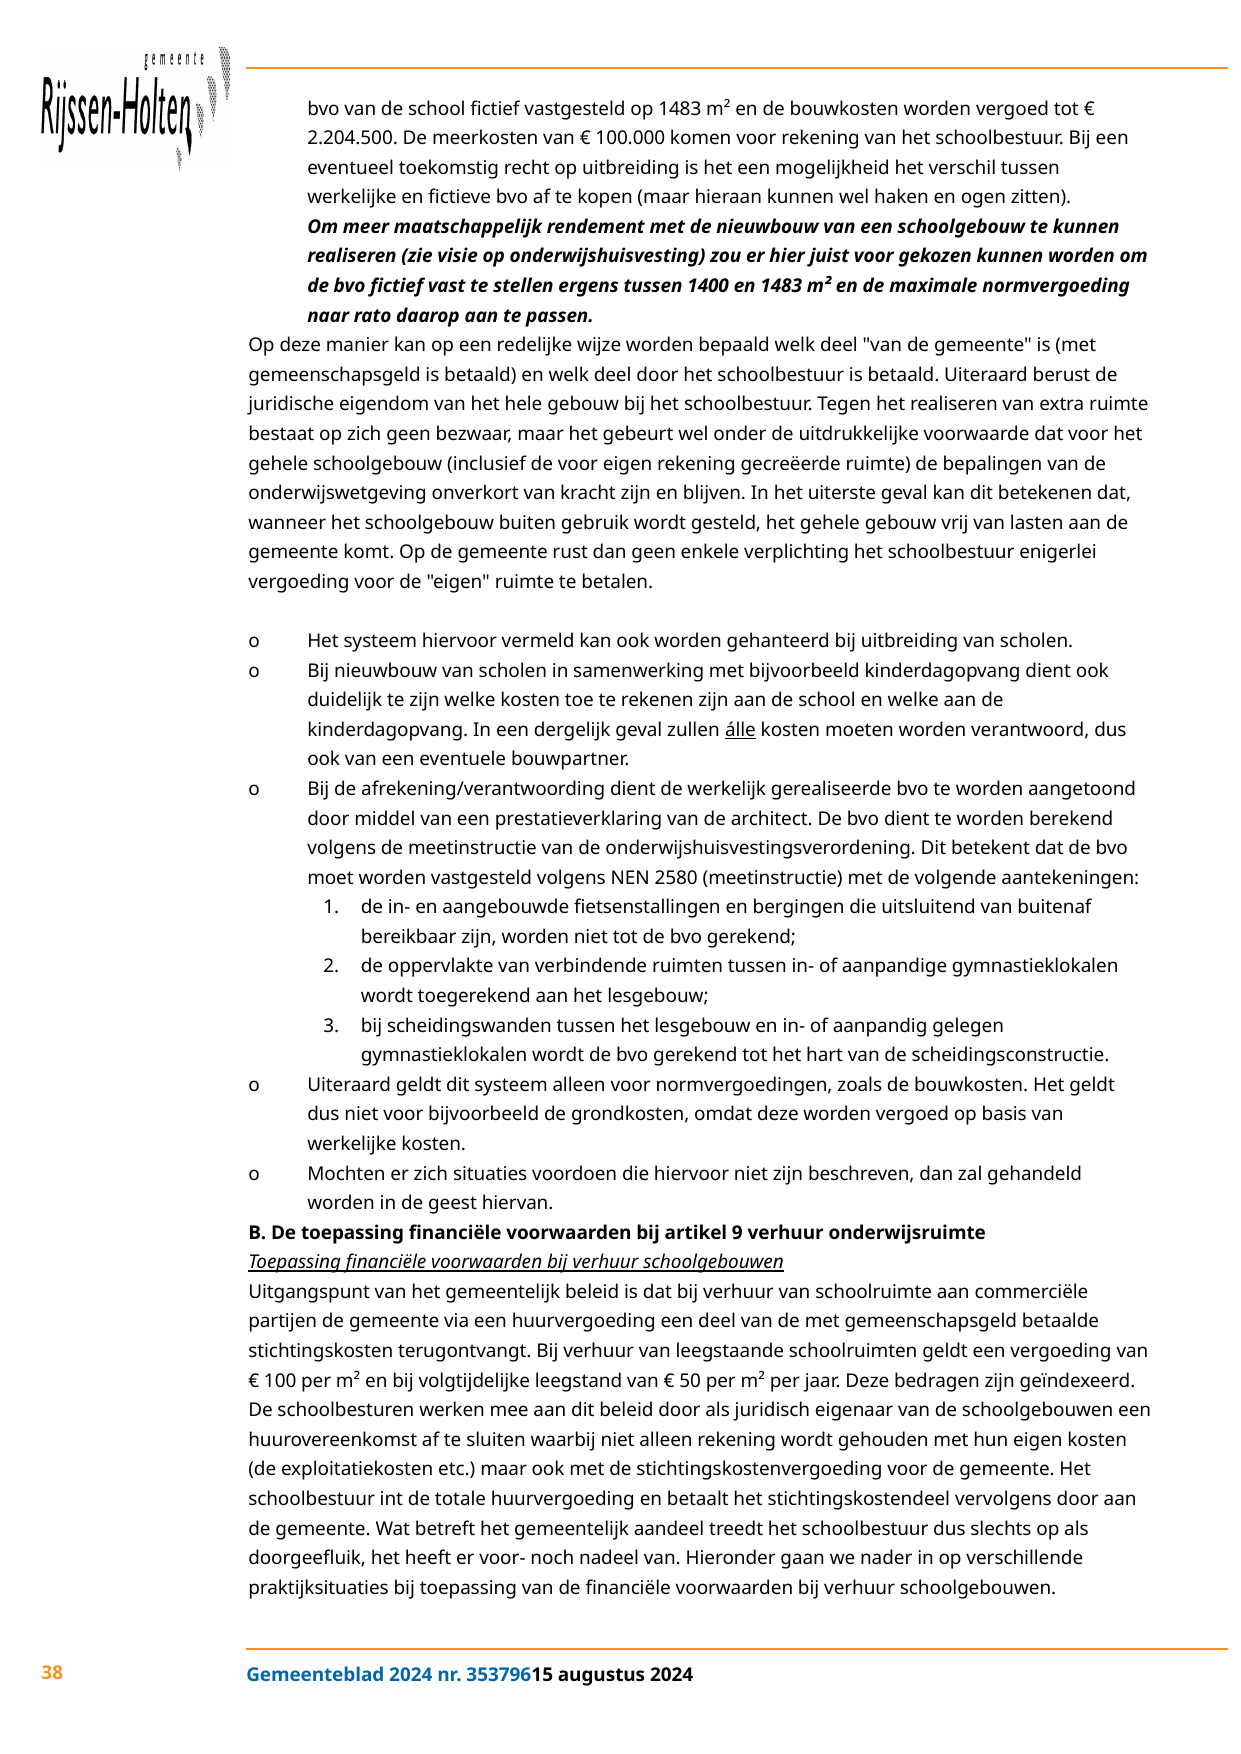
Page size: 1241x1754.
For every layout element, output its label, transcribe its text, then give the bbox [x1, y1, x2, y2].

list Mochten er zich situaties voordoen die hiervoor niet zijn beschreven, dan zal gehandeld worden in de geest hiervan. [248, 1160, 1152, 1215]
text Uitgangspunt van het gemeentelijk beleid is dat bij verhuur van schoolruimte aan commerciële partijen de gemeente via een huurvergoeding een deel van de met gemeenschapsgeld betaalde stichtingskosten terugontvangt. Bij verhuur van leegstaande schoolruimten geldt een vergoeding van € 100 per m² en bij volgtijdelijke leegstand van € 50 per m² per jaar. Deze bedragen zijn geïndexeerd. De schoolbesturen werken mee aan dit beleid door als juridisch eigenaar van de schoolgebouwen een huurovereenkomst af te sluiten waarbij niet alleen rekening wordt gehouden met hun eigen kosten (de exploitatiekosten etc.) maar ook met de stichtingskostenvergoeding voor de gemeente. Het schoolbestuur int de totale huurvergoeding en betaalt het stichtingskostendeel vervolgens door aan de gemeente. Wat betreft het gemeentelijk aandeel treedt het schoolbestuur dus slechts op als doorgeefluik, het heeft er voor- noch nadeel van. Hieronder gaan we nader in op verschillende praktijksituaties bij toepassing van de financiële voorwaarden bij verhuur schoolgebouwen. [248, 1278, 1152, 1600]
list Bij de afrekening/verantwoording dient de werkelijk gerealiseerde bvo te worden aangetoond door middel van een prestatieverklaring van de architect. De bvo dient te worden berekend volgens de meetinstructie van de onderwijshuisvestingsverordening. Dit betekent dat de bvo moet worden vastgesteld volgens NEN 2580 (meetinstructie) met de volgende aantekeningen: [248, 775, 1152, 890]
picture [41, 47, 231, 172]
list bij scheidingswanden tussen het lesgebouw en in- of aanpandig gelegen gymnastieklokalen wordt de bvo gerekend tot het hart van de scheidingsconstructie. [323, 1012, 1152, 1067]
list Uiteraard geldt dit systeem alleen voor normvergoedingen, zoals de bouwkosten. Het geldt dus niet voor bijvoorbeeld de grondkosten, omdat deze worden vergoed op basis van werkelijke kosten. [248, 1071, 1152, 1156]
text B. De toepassing financiële voorwaarden bij artikel 9 verhuur onderwijsruimte [248, 1219, 1152, 1245]
list de in- en aangebouwde fietsenstallingen en bergingen die uitsluitend van buitenaf bereikbaar zijn, worden niet tot de bvo gerekend; [323, 893, 1152, 949]
list Het systeem hiervoor vermeld kan ook worden gehanteerd bij uitbreiding van scholen. [248, 627, 1152, 653]
text Op deze manier kan op een redelijke wijze worden bepaald welk deel "van de gemeente" is (met gemeenschapsgeld is betaald) en welk deel door het schoolbestuur is betaald. Uiteraard berust de juridische eigendom van het hele gebouw bij het schoolbestuur. Tegen het realiseren van extra ruimte bestaat op zich geen bezwaar, maar het gebeurt wel onder de uitdrukkelijke voorwaarde dat voor het gehele schoolgebouw (inclusief de voor eigen rekening gecreëerde ruimte) de bepalingen van de onderwijswetgeving onverkort van kracht zijn en blijven. In het uiterste geval kan dit betekenen dat, wanneer het schoolgebouw buiten gebruik wordt gesteld, het gehele gebouw vrij van lasten aan de gemeente komt. Op de gemeente rust dan geen enkele verplichting het schoolbestuur enigerlei vergoeding voor de "eigen" ruimte te betalen. [248, 331, 1152, 594]
list Bij nieuwbouw van scholen in samenwerking met bijvoorbeeld kinderdagopvang dient ook duidelijk te zijn welke kosten toe te rekenen zijn aan de school en welke aan de kinderdagopvang. In een dergelijk geval zullen álle kosten moeten worden verantwoord, dus ook van een eventuele bouwpartner. [248, 657, 1152, 771]
list bvo van de school fictief vastgesteld op 1483 m² en de bouwkosten worden vergoed tot € 2.204.500. De meerkosten van € 100.000 komen voor rekening van het schoolbestuur. Bij een eventueel toekomstig recht op uitbreiding is het een mogelijkheid het verschil tussen werkelijke en fictieve bvo af te kopen (maar hieraan kunnen wel haken en ogen zitten). [248, 95, 1152, 209]
list Om meer maatschappelijk rendement met de nieuwbouw van een schoolgebouw te kunnen realiseren (zie visie op onderwijshuisvesting) zou er hier juist voor gekozen kunnen worden om de bvo fictief vast te stellen ergens tussen 1400 en 1483 m² en de maximale normvergoeding naar rato daarop aan te passen. [248, 213, 1152, 328]
list de oppervlakte van verbindende ruimten tussen in- of aanpandige gymnastieklokalen wordt toegerekend aan het lesgebouw; [323, 953, 1152, 1008]
text Toepassing financiële voorwaarden bij verhuur schoolgebouwen [248, 1248, 1152, 1274]
